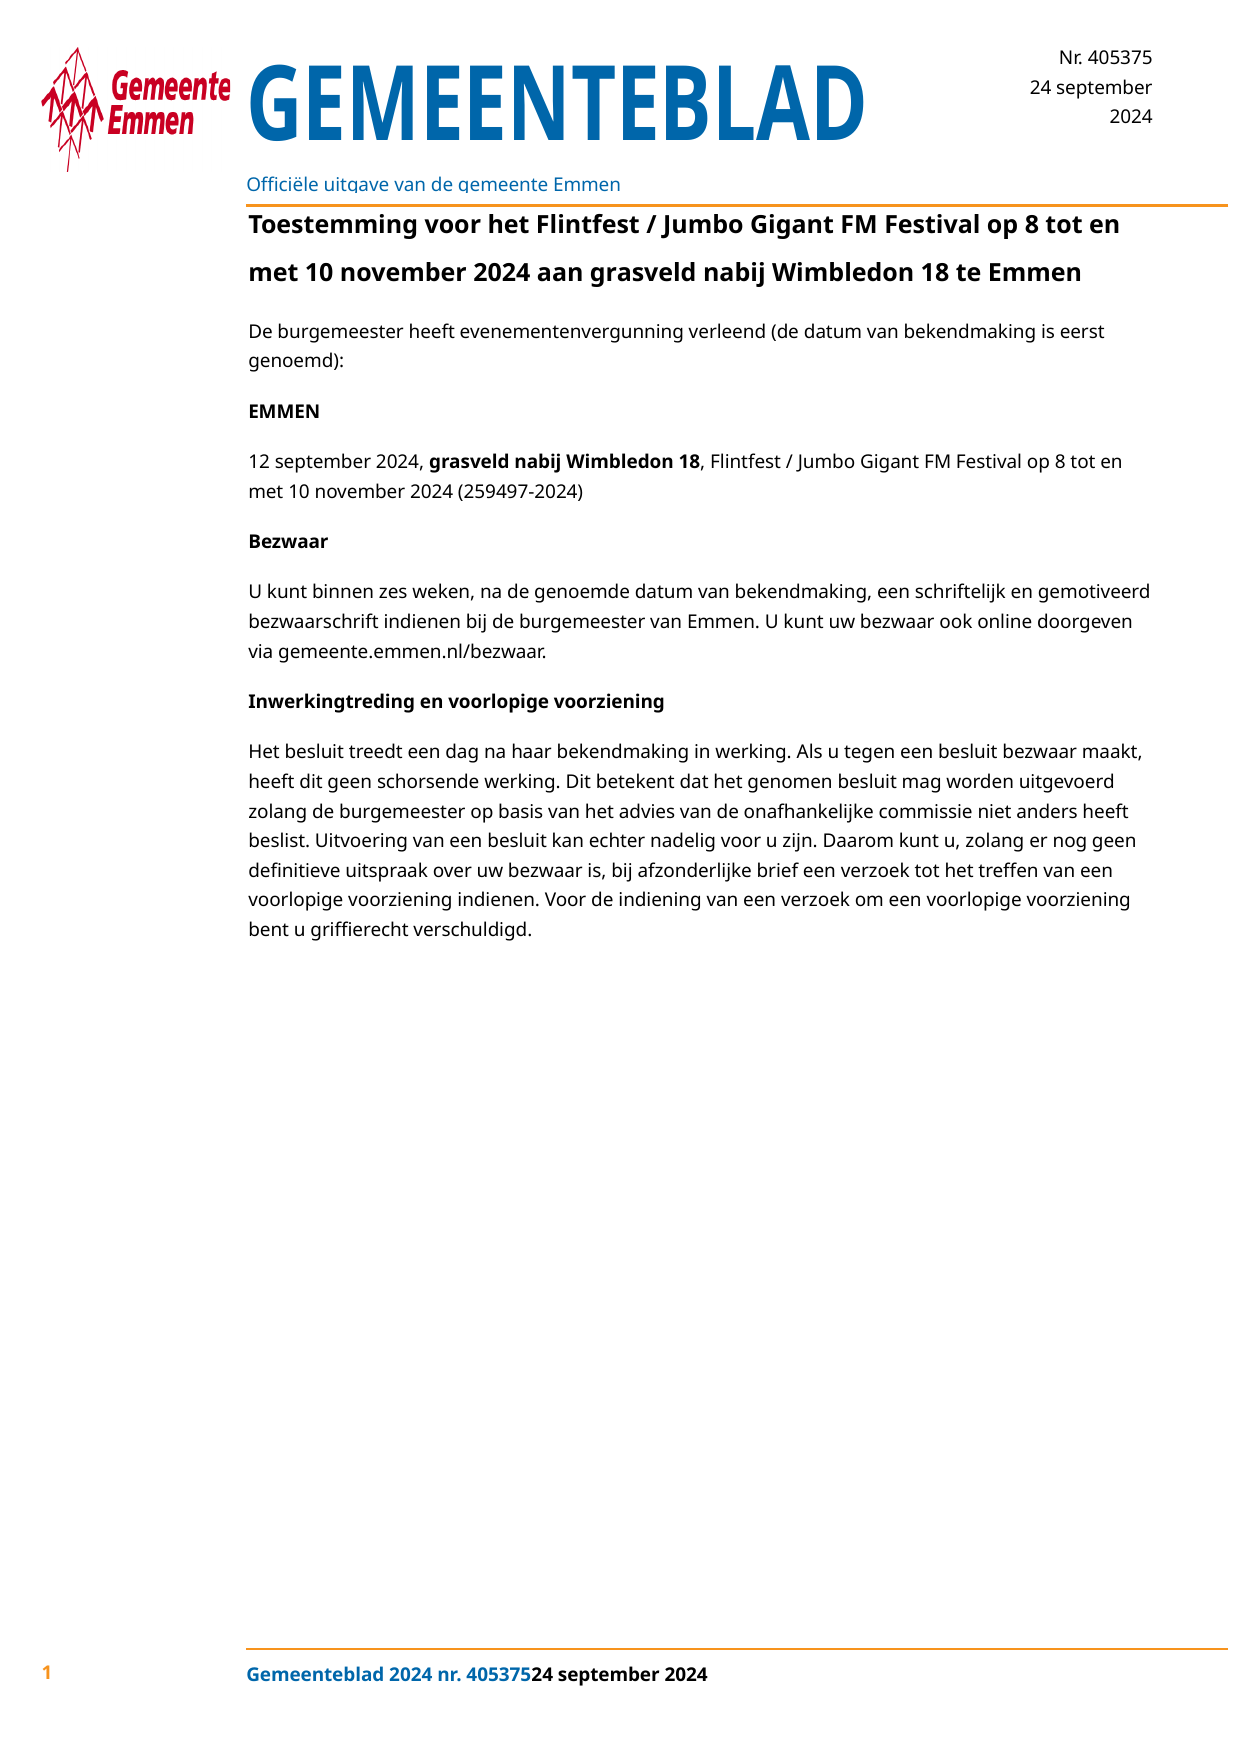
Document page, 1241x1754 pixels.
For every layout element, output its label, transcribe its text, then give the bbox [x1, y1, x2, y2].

text Toestemming voor het Flintfest / Jumbo Gigant FM Festival op 8 tot en met 10 november 2024 aan grasveld nabij Wimbledon 18 te Emmen [248, 207, 1152, 288]
text Inwerkingtreding en voorlopige voorziening [248, 688, 1152, 714]
picture [41, 47, 231, 172]
text 12 september 2024, grasveld nabij Wimbledon 18, Flintfest / Jumbo Gigant FM Festival op 8 tot en met 10 november 2024 (259497-2024) [248, 448, 1152, 504]
text Bezwaar [248, 528, 1152, 554]
text EMMEN [248, 398, 1152, 424]
text De burgemeester heeft evenementenvergunning verleend (de datum van bekendmaking is eerst genoemd): [248, 318, 1152, 373]
text Het besluit treedt een dag na haar bekendmaking in werking. Als u tegen een besluit bezwaar maakt, heeft dit geen schorsende werking. Dit betekent dat het genomen besluit mag worden uitgevoerd zolang de burgemeester op basis van het advies van de onafhankelijke commissie niet anders heeft beslist. Uitvoering van een besluit kan echter nadelig voor u zijn. Daarom kunt u, zolang er nog geen definitieve uitspraak over uw bezwaar is, bij afzonderlijke brief een verzoek tot het treffen van een voorlopige voorziening indienen. Voor de indiening van een verzoek om een voorlopige voorziening bent u griffierecht verschuldigd. [248, 739, 1152, 942]
text U kunt binnen zes weken, na de genoemde datum van bekendmaking, een schriftelijk en gemotiveerd bezwaarschrift indienen bij de burgemeester van Emmen. U kunt uw bezwaar ook online doorgeven via gemeente.emmen.nl/bezwaar. [248, 579, 1152, 664]
